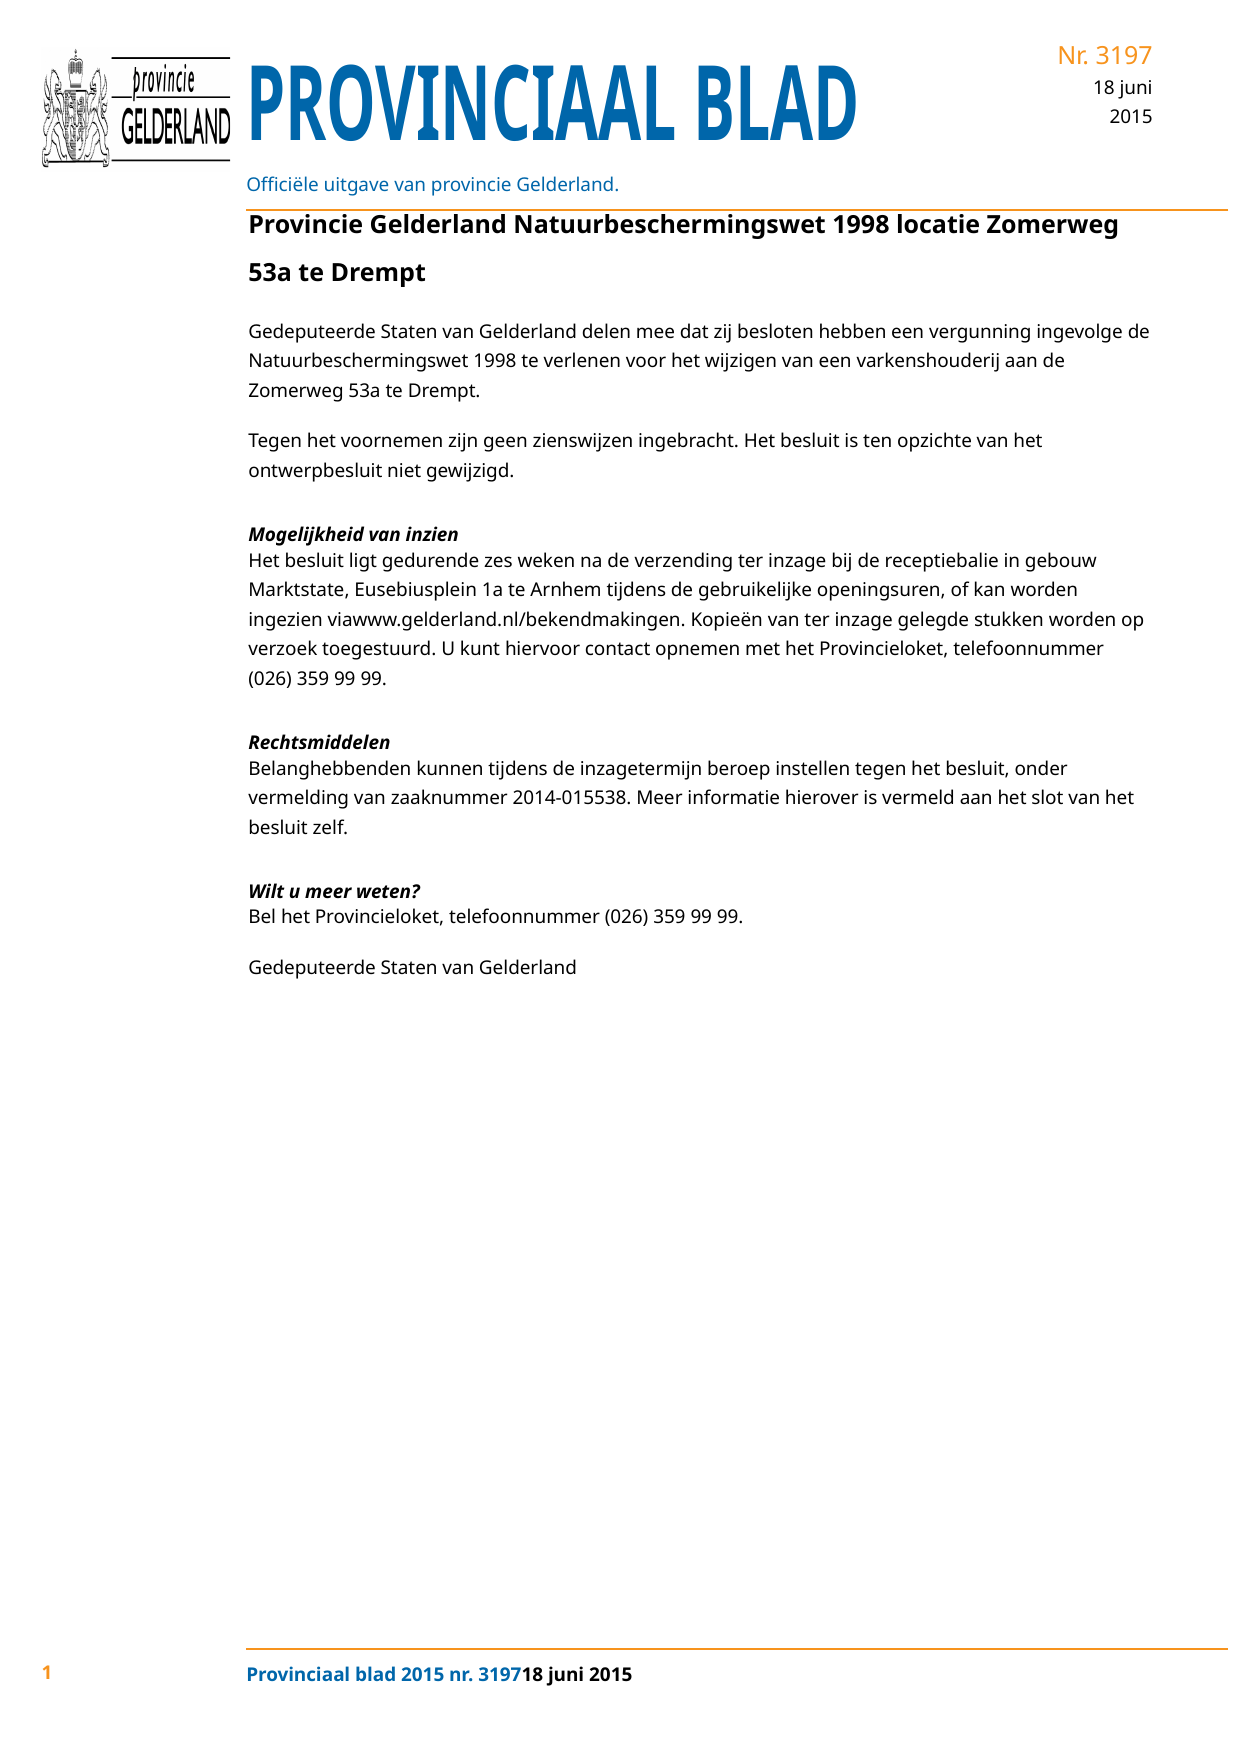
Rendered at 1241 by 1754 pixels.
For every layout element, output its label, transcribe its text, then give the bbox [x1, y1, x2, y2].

text Gedeputeerde Staten van Gelderland delen mee dat zij besloten hebben een vergunning ingevolge de Natuurbeschermingswet 1998 te verlenen voor het wijzigen van een varkenshouderij aan de Zomerweg 53a te Drempt. [248, 318, 1152, 403]
text Mogelijkheid van inzien [248, 521, 1152, 547]
text Het besluit ligt gedurende zes weken na de verzending ter inzage bij de receptiebalie in gebouw Marktstate, Eusebiusplein 1a te Arnhem tijdens de gebruikelijke openingsuren, of kan worden ingezien viawww.gelderland.nl/bekendmakingen. Kopieën van ter inzage gelegde stukken worden op verzoek toegestuurd. U kunt hiervoor contact opnemen met het Provincieloket, telefoonnummer (026) 359 99 99. [248, 547, 1152, 691]
text Rechtsmiddelen [248, 729, 1152, 755]
text Bel het Provincieloket, telefoonnummer (026) 359 99 99. [248, 904, 1152, 929]
picture [41, 47, 231, 172]
text Belanghebbenden kunnen tijdens de inzagetermijn beroep instellen tegen het besluit, onder vermelding van zaaknummer 2014-015538. Meer informatie hierover is vermeld aan het slot van het besluit zelf. [248, 755, 1152, 840]
text Tegen het voornemen zijn geen zienswijzen ingebracht. Het besluit is ten opzichte van het ontwerpbesluit niet gewijzigd. [248, 427, 1152, 483]
text Wilt u meer weten? [248, 878, 1152, 904]
text Provincie Gelderland Natuurbeschermingswet 1998 locatie Zomerweg 53a te Drempt [248, 211, 1152, 288]
text Gedeputeerde Staten van Gelderland [248, 954, 1152, 980]
